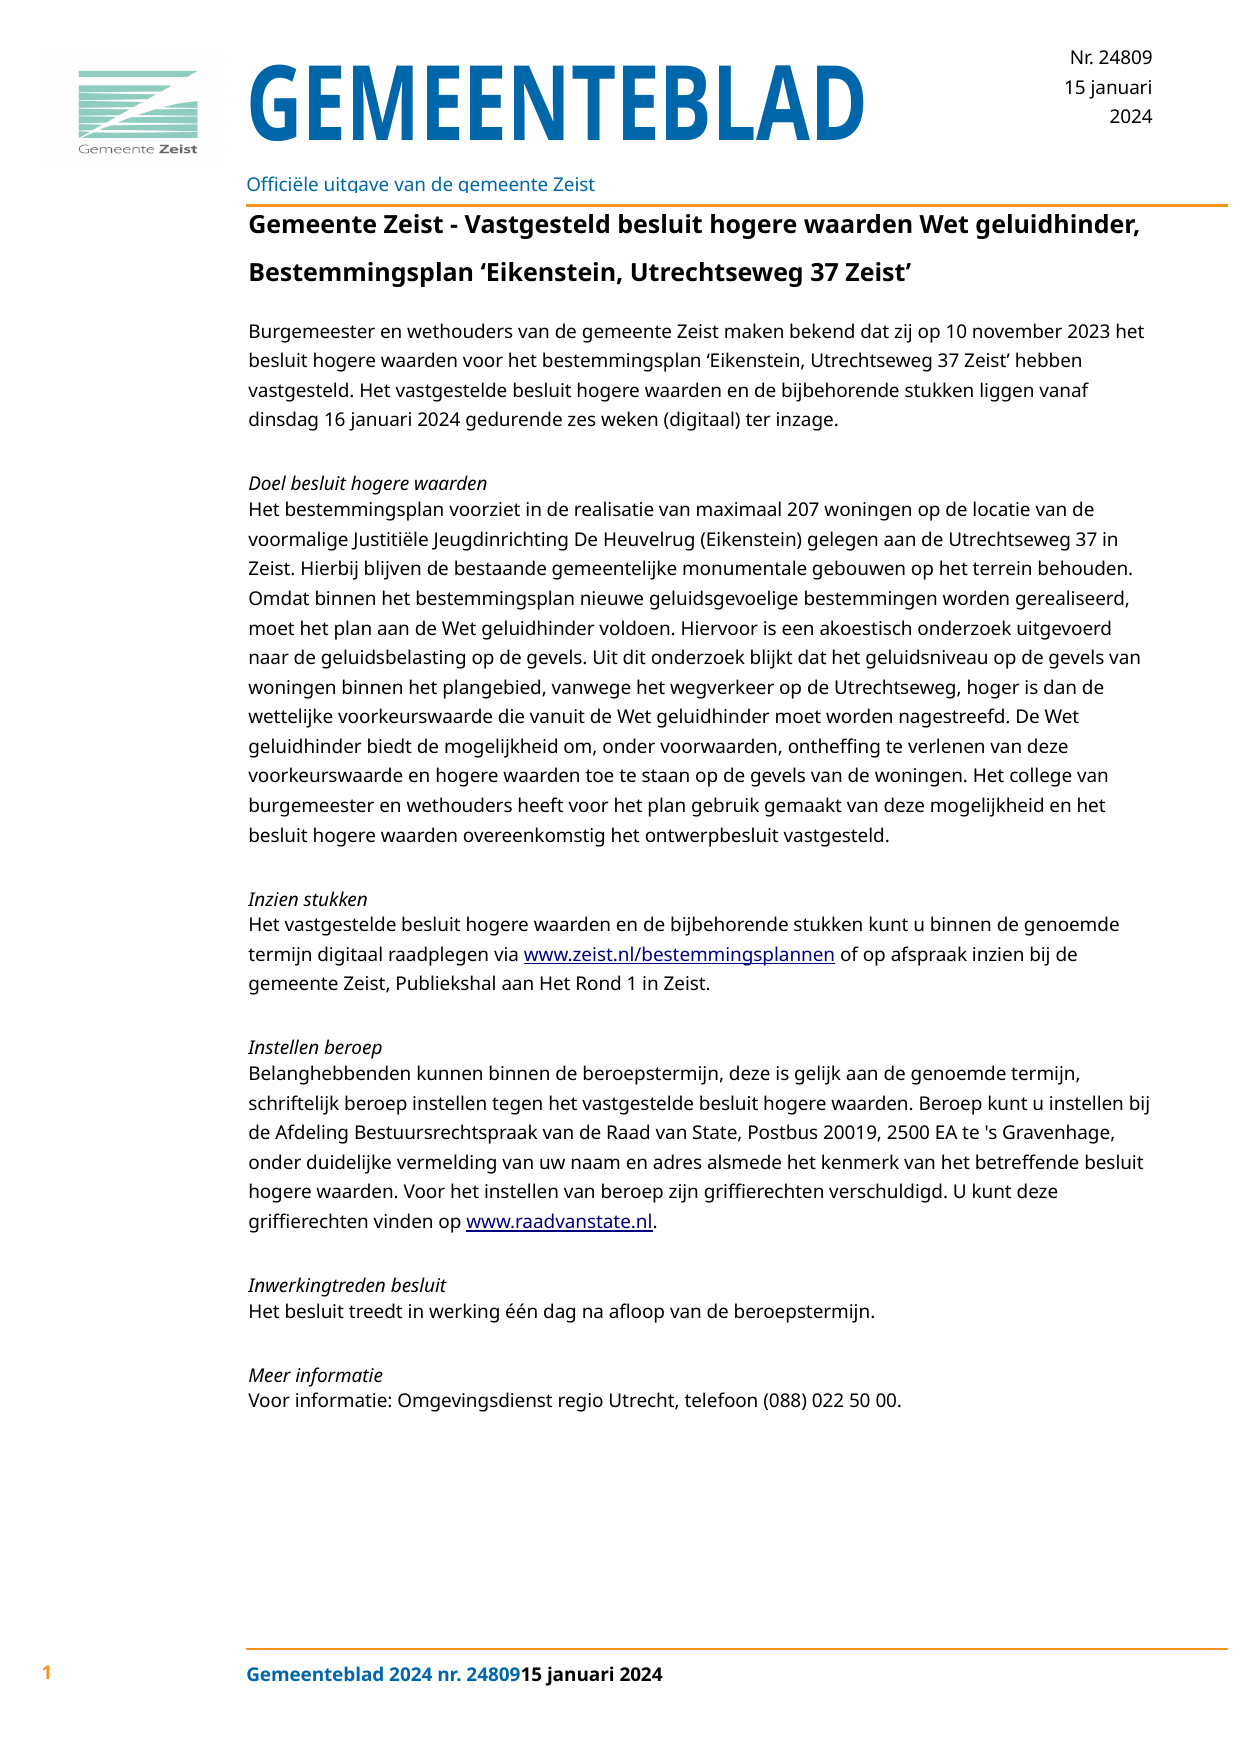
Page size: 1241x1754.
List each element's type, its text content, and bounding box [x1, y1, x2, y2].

text Het bestemmingsplan voorziet in de realisatie van maximaal 207 woningen op de locatie van de voormalige Justitiële Jeugdinrichting De Heuvelrug (Eikenstein) gelegen aan de Utrechtseweg 37 in Zeist. Hierbij blijven de bestaande gemeentelijke monumentale gebouwen op het terrein behouden. Omdat binnen het bestemmingsplan nieuwe geluidsgevoelige bestemmingen worden gerealiseerd, moet het plan aan de Wet geluidhinder voldoen. Hiervoor is een akoestisch onderzoek uitgevoerd naar de geluidsbelasting op de gevels. Uit dit onderzoek blijkt dat het geluidsniveau op de gevels van woningen binnen het plangebied, vanwege het wegverkeer op de Utrechtseweg, hoger is dan de wettelijke voorkeurswaarde die vanuit de Wet geluidhinder moet worden nagestreefd. De Wet geluidhinder biedt de mogelijkheid om, onder voorwaarden, ontheffing te verlenen van deze voorkeurswaarde en hogere waarden toe te staan op de gevels van de woningen. Het college van burgemeester en wethouders heeft voor het plan gebruik gemaakt van deze mogelijkheid en het besluit hogere waarden overeenkomstig het ontwerpbesluit vastgesteld. [248, 496, 1152, 847]
text Burgemeester en wethouders van de gemeente Zeist maken bekend dat zij op 10 november 2023 het besluit hogere waarden voor het bestemmingsplan ‘Eikenstein, Utrechtseweg 37 Zeist’ hebben vastgesteld. Het vastgestelde besluit hogere waarden en de bijbehorende stukken liggen vanaf dinsdag 16 januari 2024 gedurende zes weken (digitaal) ter inzage. [248, 318, 1152, 432]
text Instellen beroep [248, 1034, 1152, 1060]
text Doel besluit hogere waarden [248, 471, 1152, 496]
text Inwerkingtreden besluit [248, 1272, 1152, 1298]
text Inzien stukken [248, 886, 1152, 911]
text Het besluit treedt in werking één dag na afloop van de beroepstermijn. [248, 1298, 1152, 1324]
picture [41, 47, 231, 172]
text Voor informatie: Omgevingsdienst regio Utrecht, telefoon (088) 022 50 00. [248, 1388, 1152, 1413]
text Het vastgestelde besluit hogere waarden en de bijbehorende stukken kunt u binnen de genoemde termijn digitaal raadplegen via www.zeist.nl/bestemmingsplannen of op afspraak inzien bij de gemeente Zeist, Publiekshal aan Het Rond 1 in Zeist. [248, 911, 1152, 996]
text Meer informatie [248, 1362, 1152, 1388]
text Belanghebbenden kunnen binnen de beroepstermijn, deze is gelijk aan de genoemde termijn, schriftelijk beroep instellen tegen het vastgestelde besluit hogere waarden. Beroep kunt u instellen bij de Afdeling Bestuursrechtspraak van de Raad van State, Postbus 20019, 2500 EA te 's Gravenhage, onder duidelijke vermelding van uw naam en adres alsmede het kenmerk van het betreffende besluit hogere waarden. Voor het instellen van beroep zijn griffierechten verschuldigd. U kunt deze griffierechten vinden op www.raadvanstate.nl. [248, 1060, 1152, 1234]
text Gemeente Zeist - Vastgesteld besluit hogere waarden Wet geluidhinder, Bestemmingsplan ‘Eikenstein, Utrechtseweg 37 Zeist’ [248, 207, 1152, 288]
